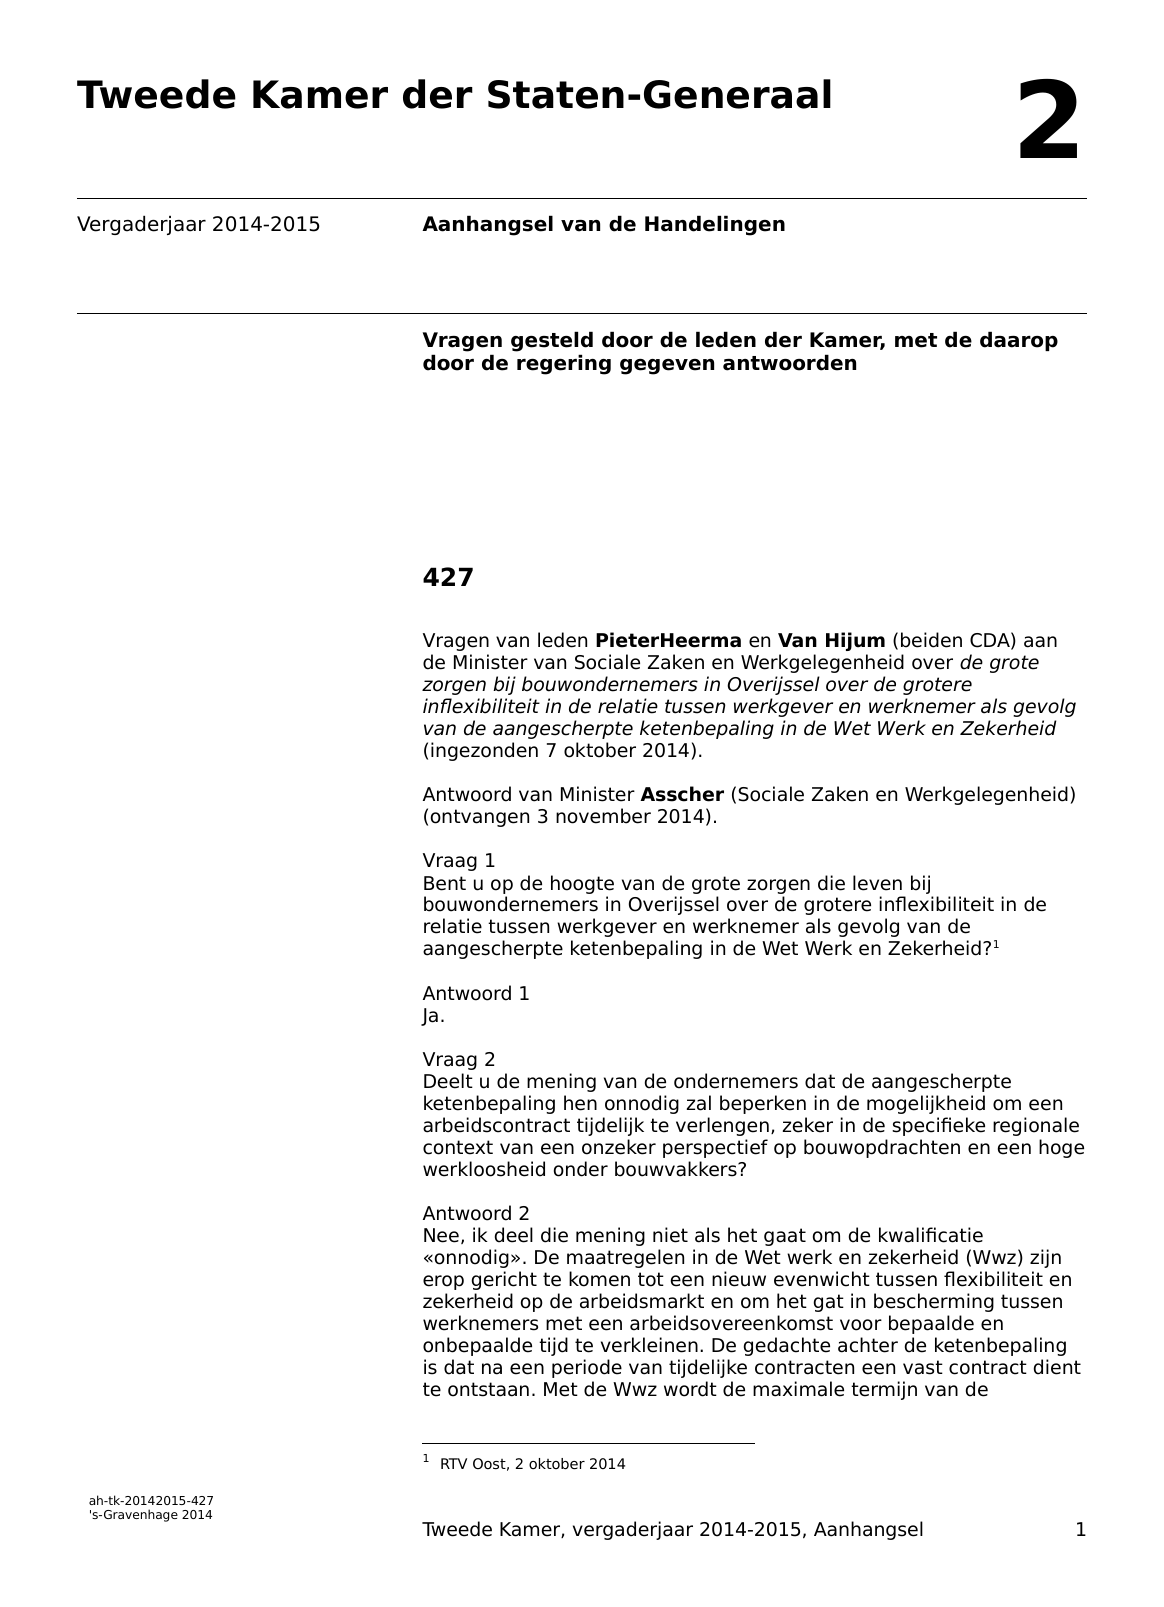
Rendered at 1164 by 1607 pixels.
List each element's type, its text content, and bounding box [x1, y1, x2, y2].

text Vragen van leden PieterHeerma en Van Hijum (beiden CDA) aan de Minister van Sociale Zaken en Werkgelegenheid over de grote zorgen bij bouwondernemers in Overijssel over de grotere inflexibiliteit in de relatie tussen werkgever en werknemer als gevolg van de aangescherpte ketenbepaling in de Wet Werk en Zekerheid (ingezonden 7 oktober 2014). [422, 630, 1087, 762]
text 427 [422, 563, 1087, 592]
text Antwoord van Minister Asscher (Sociale Zaken en Werkgelegenheid) (ontvangen 3 november 2014). [422, 784, 1087, 828]
text Antwoord 1 [422, 982, 1087, 1004]
table_cell Aanhangsel van de Handelingen [422, 199, 1087, 313]
table_cell Vergaderjaar 2014-2015 [77, 199, 422, 313]
table_header Tweede Kamer der Staten-Generaal [77, 59, 886, 198]
text ah-tk-20142015-427 [88, 1494, 323, 1508]
table_header 2 [886, 59, 1087, 198]
table_cell [77, 314, 422, 375]
text Antwoord 2 [422, 1203, 1087, 1225]
text Vraag 2 [422, 1049, 1087, 1071]
text Vraag 1 [422, 850, 1087, 872]
text RTV Oost, 2 oktober 2014 [422, 1452, 1087, 1474]
text Nee, ik deel die mening niet als het gaat om de kwalificatie «onnodig». De maatregelen in de Wet werk en zekerheid (Wwz) zijn erop gericht te komen tot een nieuw evenwicht tussen flexibiliteit en zekerheid op de arbeidsmarkt en om het gat in bescherming tussen werknemers met een arbeidsovereenkomst voor bepaalde en onbepaalde tijd te verkleinen. De gedachte achter de ketenbepaling is dat na een periode van tijdelijke contracten een vast contract dient te ontstaan. Met de Wwz wordt de maximale termijn van de [422, 1225, 1087, 1401]
text Bent u op de hoogte van de grote zorgen die leven bij bouwondernemers in Overijssel over de grotere inflexibiliteit in de relatie tussen werkgever en werknemer als gevolg van de aangescherpte ketenbepaling in de Wet Werk en Zekerheid? [422, 872, 1087, 960]
text 's-Gravenhage 2014 [88, 1508, 323, 1522]
table_cell Vragen gesteld door de leden der Kamer, met de daarop door de regering gegeven antwoorden [422, 314, 1087, 375]
text Ja. [422, 1004, 1087, 1026]
text Deelt u de mening van de ondernemers dat de aangescherpte ketenbepaling hen onnodig zal beperken in de mogelijkheid om een arbeidscontract tijdelijk te verlengen, zeker in de specifieke regionale context van een onzeker perspectief op bouwopdrachten en een hoge werkloosheid onder bouwvakkers? [422, 1071, 1087, 1181]
